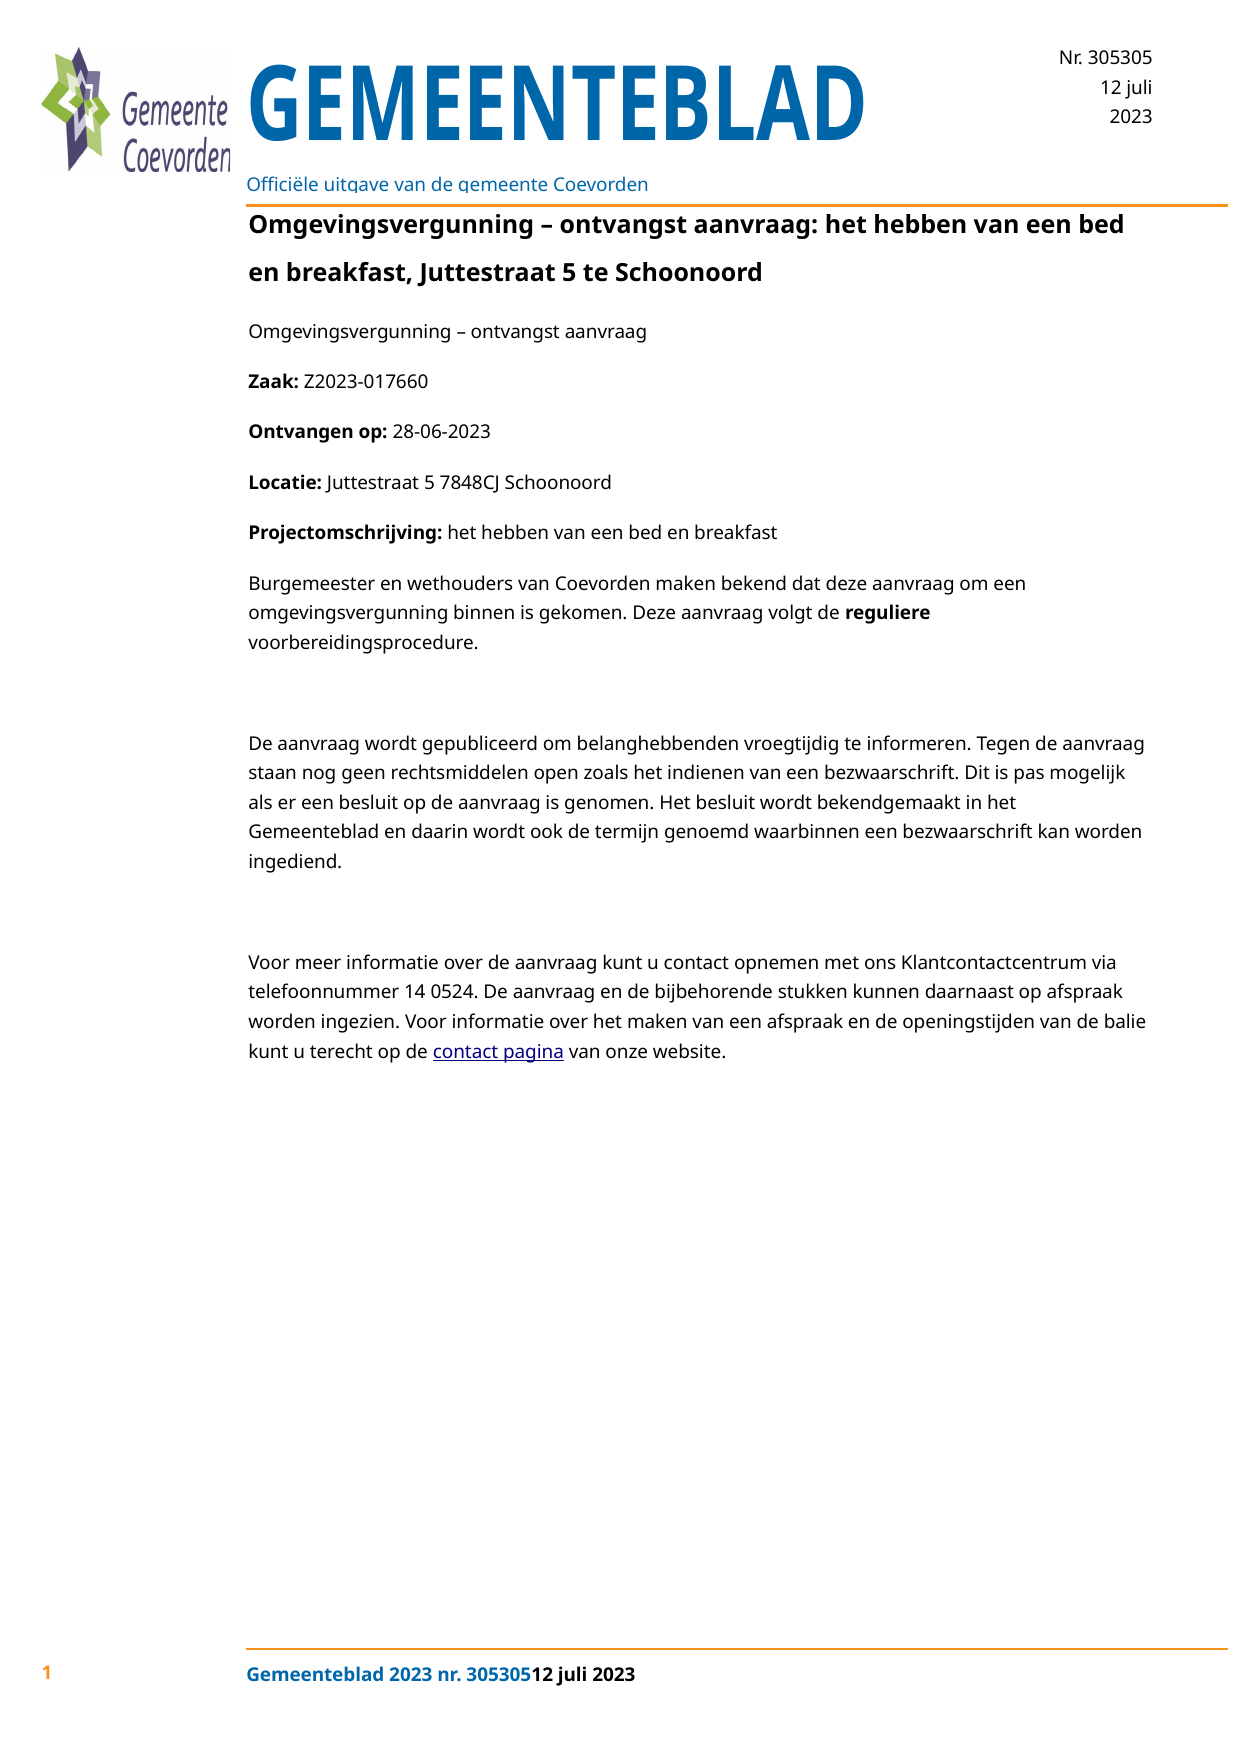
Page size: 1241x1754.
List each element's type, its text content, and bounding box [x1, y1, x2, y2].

text Locatie: Juttestraat 5 7848CJ Schoonoord [248, 469, 1152, 495]
text Ontvangen op: 28-06-2023 [248, 419, 1152, 444]
text De aanvraag wordt gepubliceerd om belanghebbenden vroegtijdig te informeren. Tegen de aanvraag staan nog geen rechtsmiddelen open zoals het indienen van een bezwaarschrift. Dit is pas mogelijk als er een besluit op de aanvraag is genomen. Het besluit wordt bekendgemaakt in het Gemeenteblad en daarin wordt ook de termijn genoemd waarbinnen een bezwaarschrift kan worden ingediend. [248, 730, 1152, 874]
text Omgevingsvergunning – ontvangst aanvraag: het hebben van een bed en breakfast, Juttestraat 5 te Schoonoord [248, 207, 1152, 288]
text Projectomschrijving: het hebben van een bed en breakfast [248, 519, 1152, 545]
picture [41, 47, 231, 172]
text Burgemeester en wethouders van Coevorden maken bekend dat deze aanvraag om een omgevingsvergunning binnen is gekomen. Deze aanvraag volgt de reguliere voorbereidingsprocedure. [248, 570, 1152, 655]
text Omgevingsvergunning – ontvangst aanvraag [248, 318, 1152, 344]
text Zaak: Z2023-017660 [248, 368, 1152, 394]
text Voor meer informatie over de aanvraag kunt u contact opnemen met ons Klantcontactcentrum via telefoonnummer 14 0524. De aanvraag en de bijbehorende stukken kunnen daarnaast op afspraak worden ingezien. Voor informatie over het maken van een afspraak en de openingstijden van de balie kunt u terecht op de contact pagina van onze website. [248, 949, 1152, 1064]
